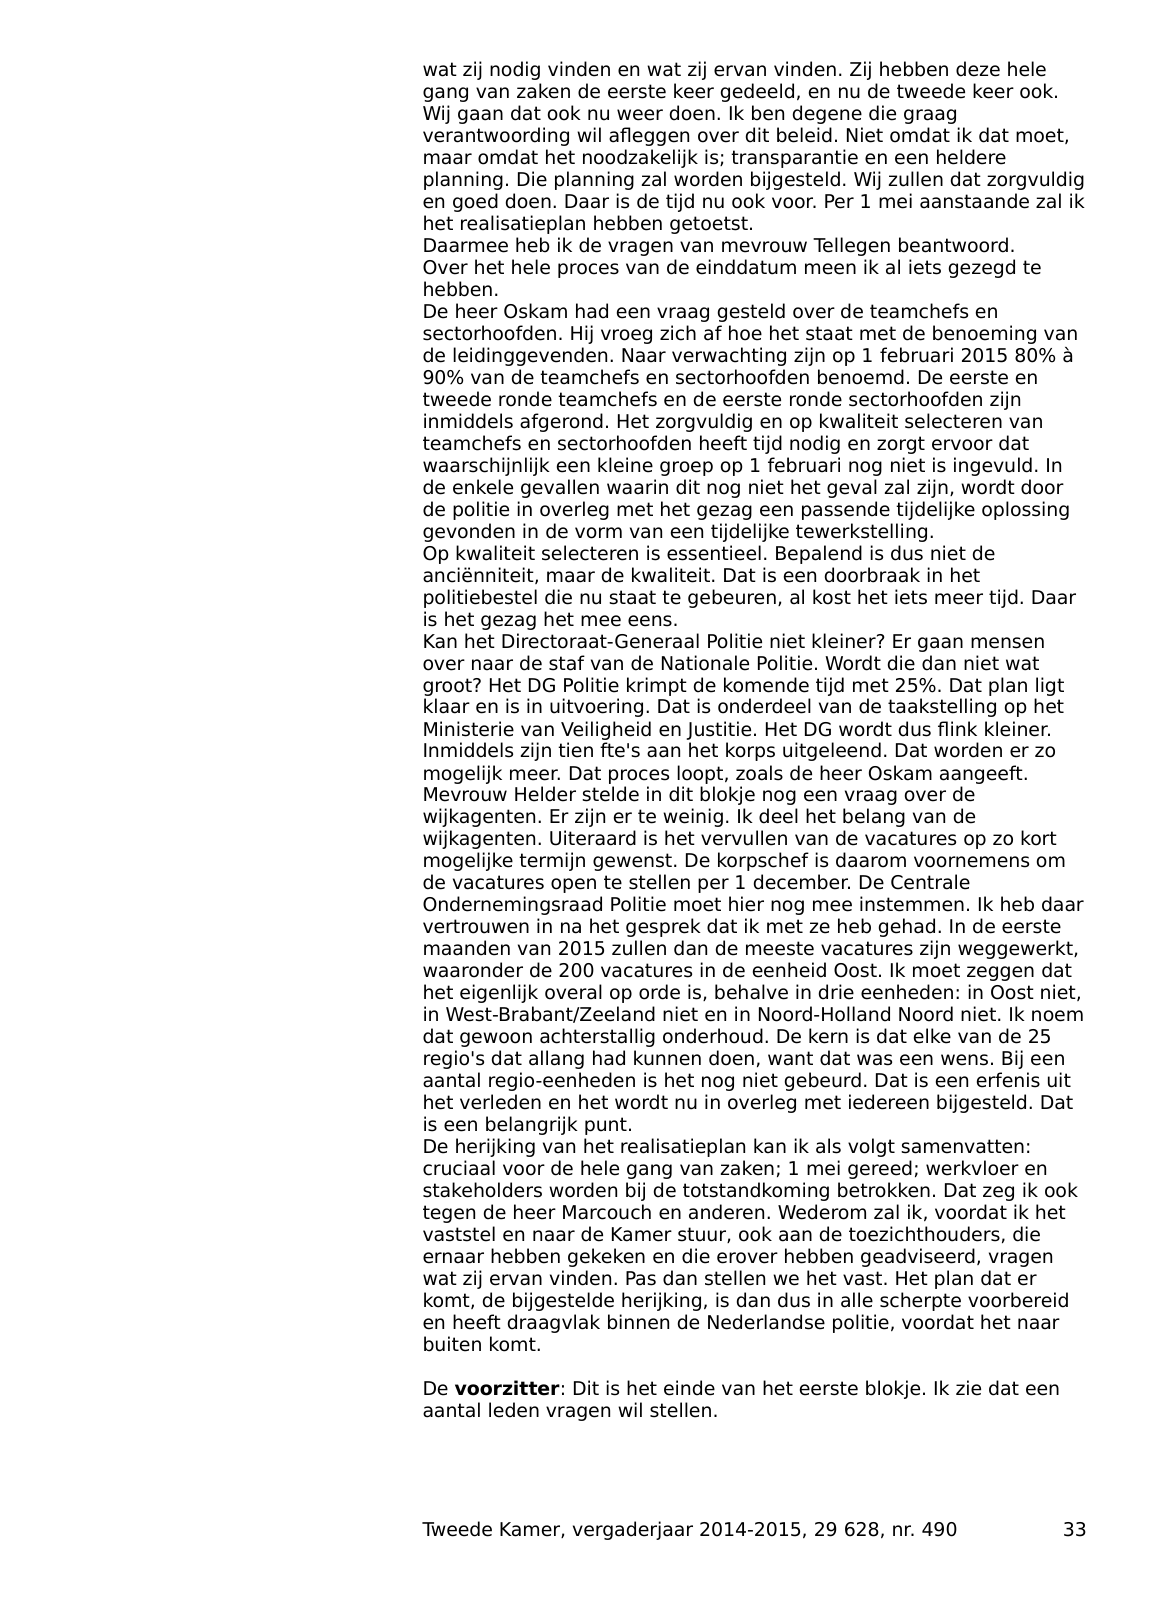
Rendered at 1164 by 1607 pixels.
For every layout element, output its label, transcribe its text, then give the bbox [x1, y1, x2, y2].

text De voorzitter: Dit is het einde van het eerste blokje. Ik zie dat een aantal leden vragen wil stellen. [422, 1378, 1087, 1422]
text Kan het Directoraat-Generaal Politie niet kleiner? Er gaan mensen over naar de staf van de Nationale Politie. Wordt die dan niet wat groot? Het DG Politie krimpt de komende tijd met 25%. Dat plan ligt klaar en is in uitvoering. Dat is onderdeel van de taakstelling op het Ministerie van Veiligheid en Justitie. Het DG wordt dus flink kleiner. Inmiddels zijn tien fte's aan het korps uitgeleend. Dat worden er zo mogelijk meer. Dat proces loopt, zoals de heer Oskam aangeeft. [422, 631, 1087, 784]
text Daarmee heb ik de vragen van mevrouw Tellegen beantwoord. [422, 235, 1087, 257]
text Mevrouw Helder stelde in dit blokje nog een vraag over de wijkagenten. Er zijn er te weinig. Ik deel het belang van de wijkagenten. Uiteraard is het vervullen van de vacatures op zo kort mogelijke termijn gewenst. De korpschef is daarom voornemens om de vacatures open te stellen per 1 december. De Centrale Ondernemingsraad Politie moet hier nog mee instemmen. Ik heb daar vertrouwen in na het gesprek dat ik met ze heb gehad. In de eerste maanden van 2015 zullen dan de meeste vacatures zijn weggewerkt, waaronder de 200 vacatures in de eenheid Oost. Ik moet zeggen dat het eigenlijk overal op orde is, behalve in drie eenheden: in Oost niet, in West-Brabant/Zeeland niet en in Noord-Holland Noord niet. Ik noem dat gewoon achterstallig onderhoud. De kern is dat elke van de 25 regio's dat allang had kunnen doen, want dat was een wens. Bij een aantal regio-eenheden is het nog niet gebeurd. Dat is een erfenis uit het verleden en het wordt nu in overleg met iedereen bijgesteld. Dat is een belangrijk punt. [422, 784, 1087, 1136]
text De herijking van het realisatieplan kan ik als volgt samenvatten: cruciaal voor de hele gang van zaken; 1 mei gereed; werkvloer en stakeholders worden bij de totstandkoming betrokken. Dat zeg ik ook tegen de heer Marcouch en anderen. Wederom zal ik, voordat ik het vaststel en naar de Kamer stuur, ook aan de toezichthouders, die ernaar hebben gekeken en die erover hebben geadviseerd, vragen wat zij ervan vinden. Pas dan stellen we het vast. Het plan dat er komt, de bijgestelde herijking, is dan dus in alle scherpte voorbereid en heeft draagvlak binnen de Nederlandse politie, voordat het naar buiten komt. [422, 1136, 1087, 1356]
text wat zij nodig vinden en wat zij ervan vinden. Zij hebben deze hele gang van zaken de eerste keer gedeeld, en nu de tweede keer ook. Wij gaan dat ook nu weer doen. Ik ben degene die graag verantwoording wil afleggen over dit beleid. Niet omdat ik dat moet, maar omdat het noodzakelijk is; transparantie en een heldere planning. Die planning zal worden bijgesteld. Wij zullen dat zorgvuldig en goed doen. Daar is de tijd nu ook voor. Per 1 mei aanstaande zal ik het realisatieplan hebben getoetst. [422, 59, 1087, 235]
text Op kwaliteit selecteren is essentieel. Bepalend is dus niet de anciënniteit, maar de kwaliteit. Dat is een doorbraak in het politiebestel die nu staat te gebeuren, al kost het iets meer tijd. Daar is het gezag het mee eens. [422, 543, 1087, 631]
text De heer Oskam had een vraag gesteld over de teamchefs en sectorhoofden. Hij vroeg zich af hoe het staat met de benoeming van de leidinggevenden. Naar verwachting zijn op 1 februari 2015 80% à 90% van de teamchefs en sectorhoofden benoemd. De eerste en tweede ronde teamchefs en de eerste ronde sectorhoofden zijn inmiddels afgerond. Het zorgvuldig en op kwaliteit selecteren van teamchefs en sectorhoofden heeft tijd nodig en zorgt ervoor dat waarschijnlijk een kleine groep op 1 februari nog niet is ingevuld. In de enkele gevallen waarin dit nog niet het geval zal zijn, wordt door de politie in overleg met het gezag een passende tijdelijke oplossing gevonden in de vorm van een tijdelijke tewerkstelling. [422, 301, 1087, 543]
text Over het hele proces van de einddatum meen ik al iets gezegd te hebben. [422, 257, 1087, 301]
